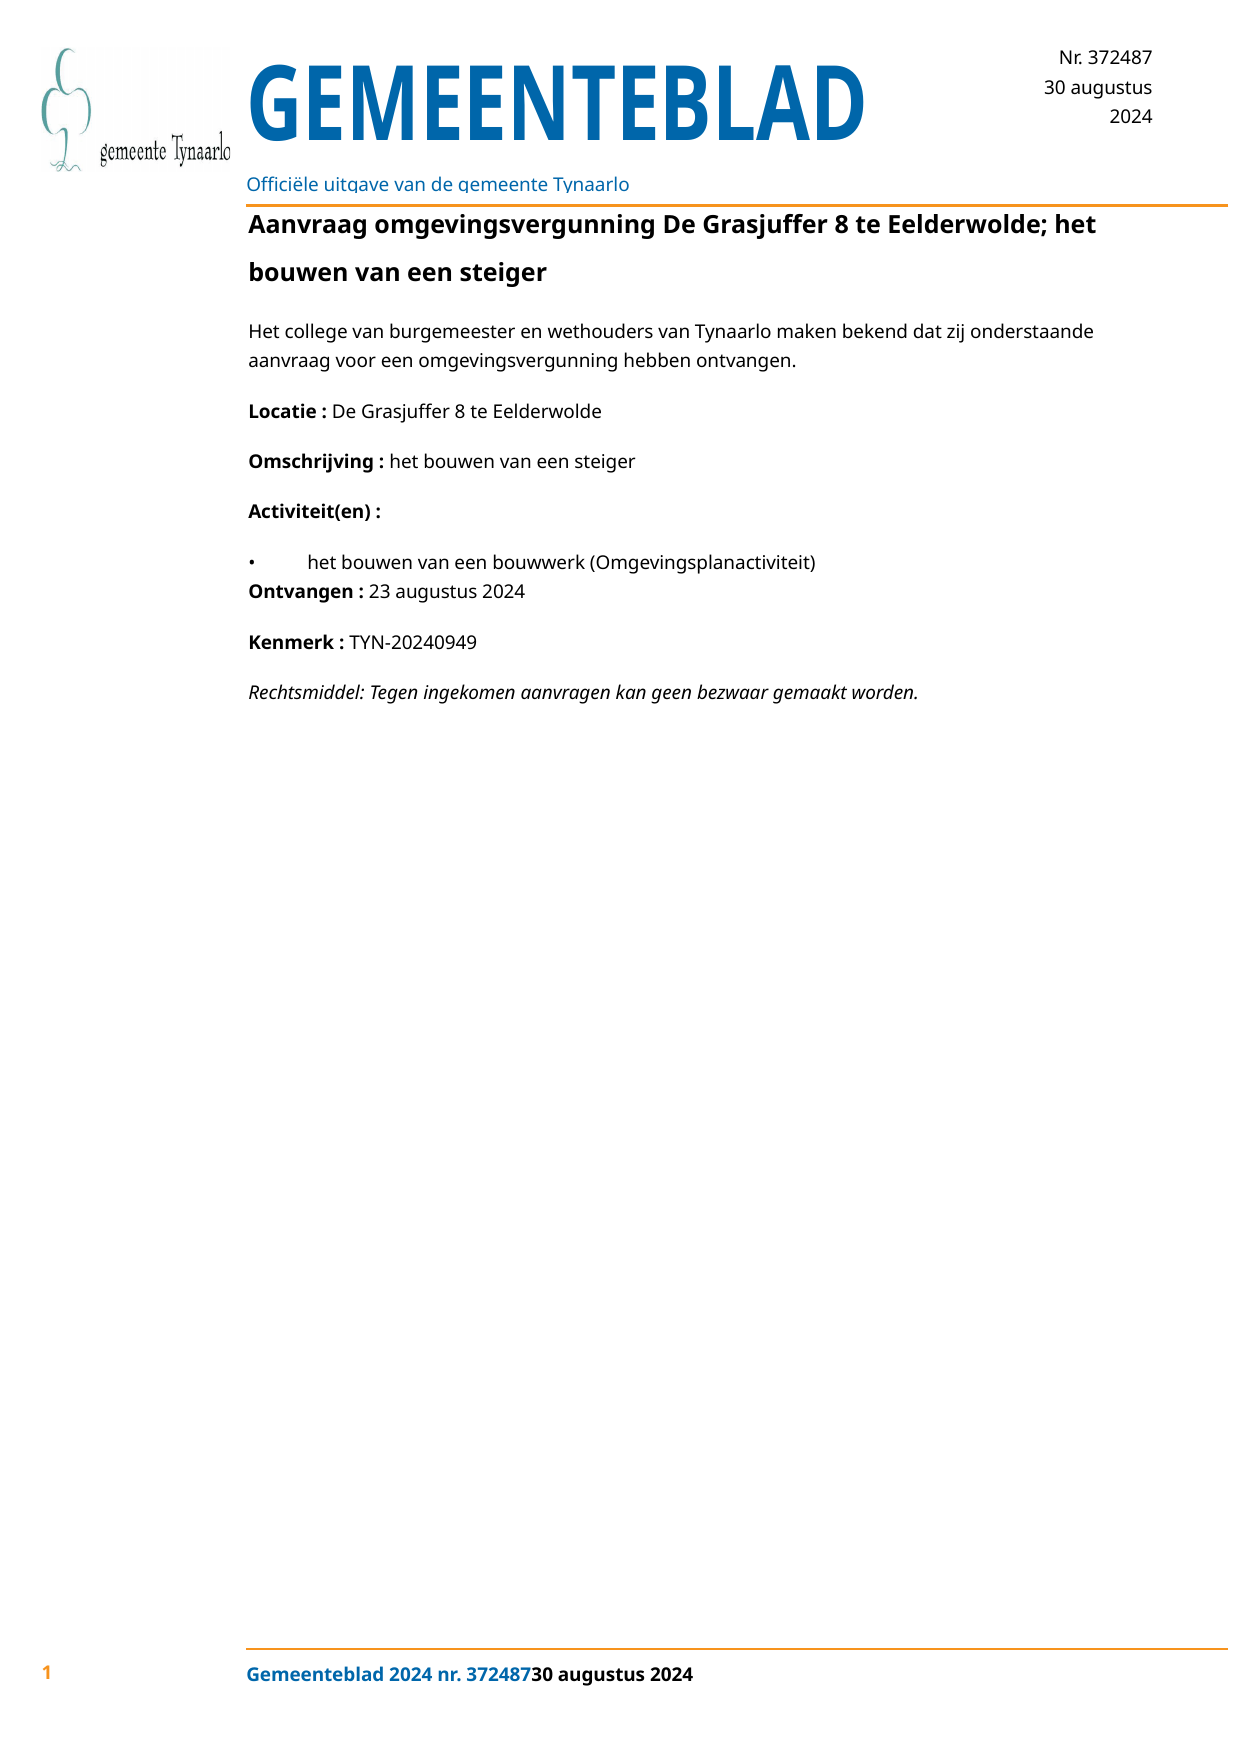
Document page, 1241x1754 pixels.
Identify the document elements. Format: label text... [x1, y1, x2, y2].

text Het college van burgemeester en wethouders van Tynaarlo maken bekend dat zij onderstaande aanvraag voor een omgevingsvergunning hebben ontvangen. [248, 318, 1152, 373]
text Kenmerk : TYN-20240949 [248, 629, 1152, 655]
text Locatie : De Grasjuffer 8 te Eelderwolde [248, 398, 1152, 424]
text Rechtsmiddel: Tegen ingekomen aanvragen kan geen bezwaar gemaakt worden. [248, 679, 1152, 705]
text Omschrijving : het bouwen van een steiger [248, 448, 1152, 474]
text Ontvangen : 23 augustus 2024 [248, 579, 1152, 604]
picture [41, 47, 231, 172]
list het bouwen van een bouwwerk (Omgevingsplanactiviteit) [248, 549, 1152, 575]
text Aanvraag omgevingsvergunning De Grasjuffer 8 te Eelderwolde; het bouwen van een steiger [248, 207, 1152, 288]
text Activiteit(en) : [248, 499, 1152, 524]
